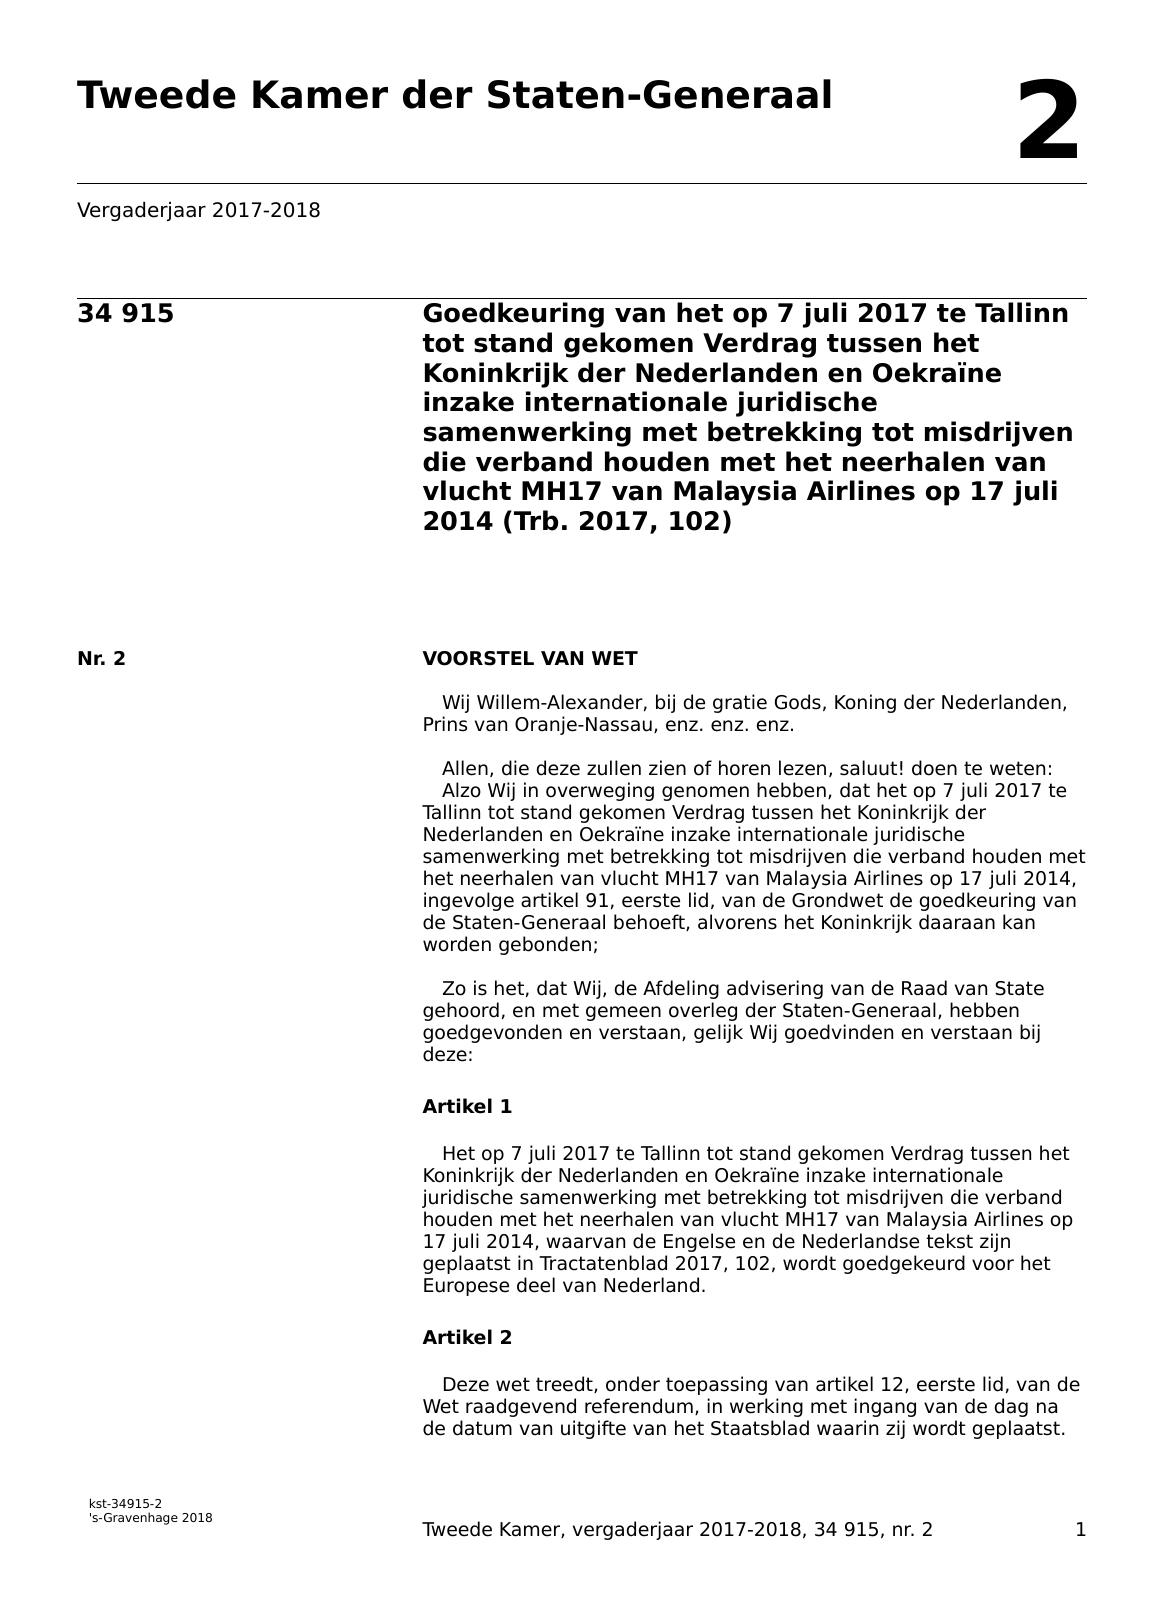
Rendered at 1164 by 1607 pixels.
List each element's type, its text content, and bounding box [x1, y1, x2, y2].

text Deze wet treedt, onder toepassing van artikel 12, eerste lid, van de Wet raadgevend referendum, in werking met ingang van de dag na de datum van uitgifte van het Staatsblad waarin zij wordt geplaatst. [422, 1373, 1087, 1439]
text Wij Willem-Alexander, bij de gratie Gods, Koning der Nederlanden, Prins van Oranje-Nassau, enz. enz. enz. [422, 692, 1087, 736]
text Zo is het, dat Wij, de Afdeling advisering van de Raad van State gehoord, en met gemeen overleg der Staten-Generaal, hebben goedgevonden en verstaan, gelijk Wij goedvinden en verstaan bij deze: [422, 978, 1087, 1066]
text kst-34915-2 [88, 1497, 323, 1511]
table_cell Vergaderjaar 2017-2018 [77, 184, 1087, 298]
text Alzo Wij in overweging genomen hebben, dat het op 7 juli 2017 te Tallinn tot stand gekomen Verdrag tussen het Koninkrijk der Nederlanden en Oekraïne inzake internationale juridische samenwerking met betrekking tot misdrijven die verband houden met het neerhalen van vlucht MH17 van Malaysia Airlines op 17 juli 2014, ingevolge artikel 91, eerste lid, van de Grondwet de goedkeuring van de Staten-Generaal behoeft, alvorens het Koninkrijk daaraan kan worden gebonden; [422, 780, 1087, 956]
subtitle Nr. 2 VOORSTEL VAN WET [77, 647, 1087, 669]
text 's-Gravenhage 2018 [88, 1511, 323, 1525]
subtitle Artikel 2 [422, 1327, 1087, 1348]
table_header Tweede Kamer der Staten-Generaal [77, 59, 886, 183]
subtitle Artikel 1 [422, 1096, 1087, 1118]
text Het op 7 juli 2017 te Tallinn tot stand gekomen Verdrag tussen het Koninkrijk der Nederlanden en Oekraïne inzake internationale juridische samenwerking met betrekking tot misdrijven die verband houden met het neerhalen van vlucht MH17 van Malaysia Airlines op 17 juli 2014, waarvan de Engelse en de Nederlandse tekst zijn geplaatst in Tractatenblad 2017, 102, wordt goedgekeurd voor het Europese deel van Nederland. [422, 1143, 1087, 1297]
text Allen, die deze zullen zien of horen lezen, saluut! doen te weten: [422, 758, 1087, 780]
subtitle 34 915 Goedkeuring van het op 7 juli 2017 te Tallinn tot stand gekomen Verdrag tussen het Koninkrijk der Nederlanden en Oekraïne inzake internationale juridische samenwerking met betrekking tot misdrijven die verband houden met het neerhalen van vlucht MH17 van Malaysia Airlines op 17 juli 2014 (Trb. 2017, 102) [77, 299, 1087, 536]
table_header 2 [886, 59, 1087, 183]
